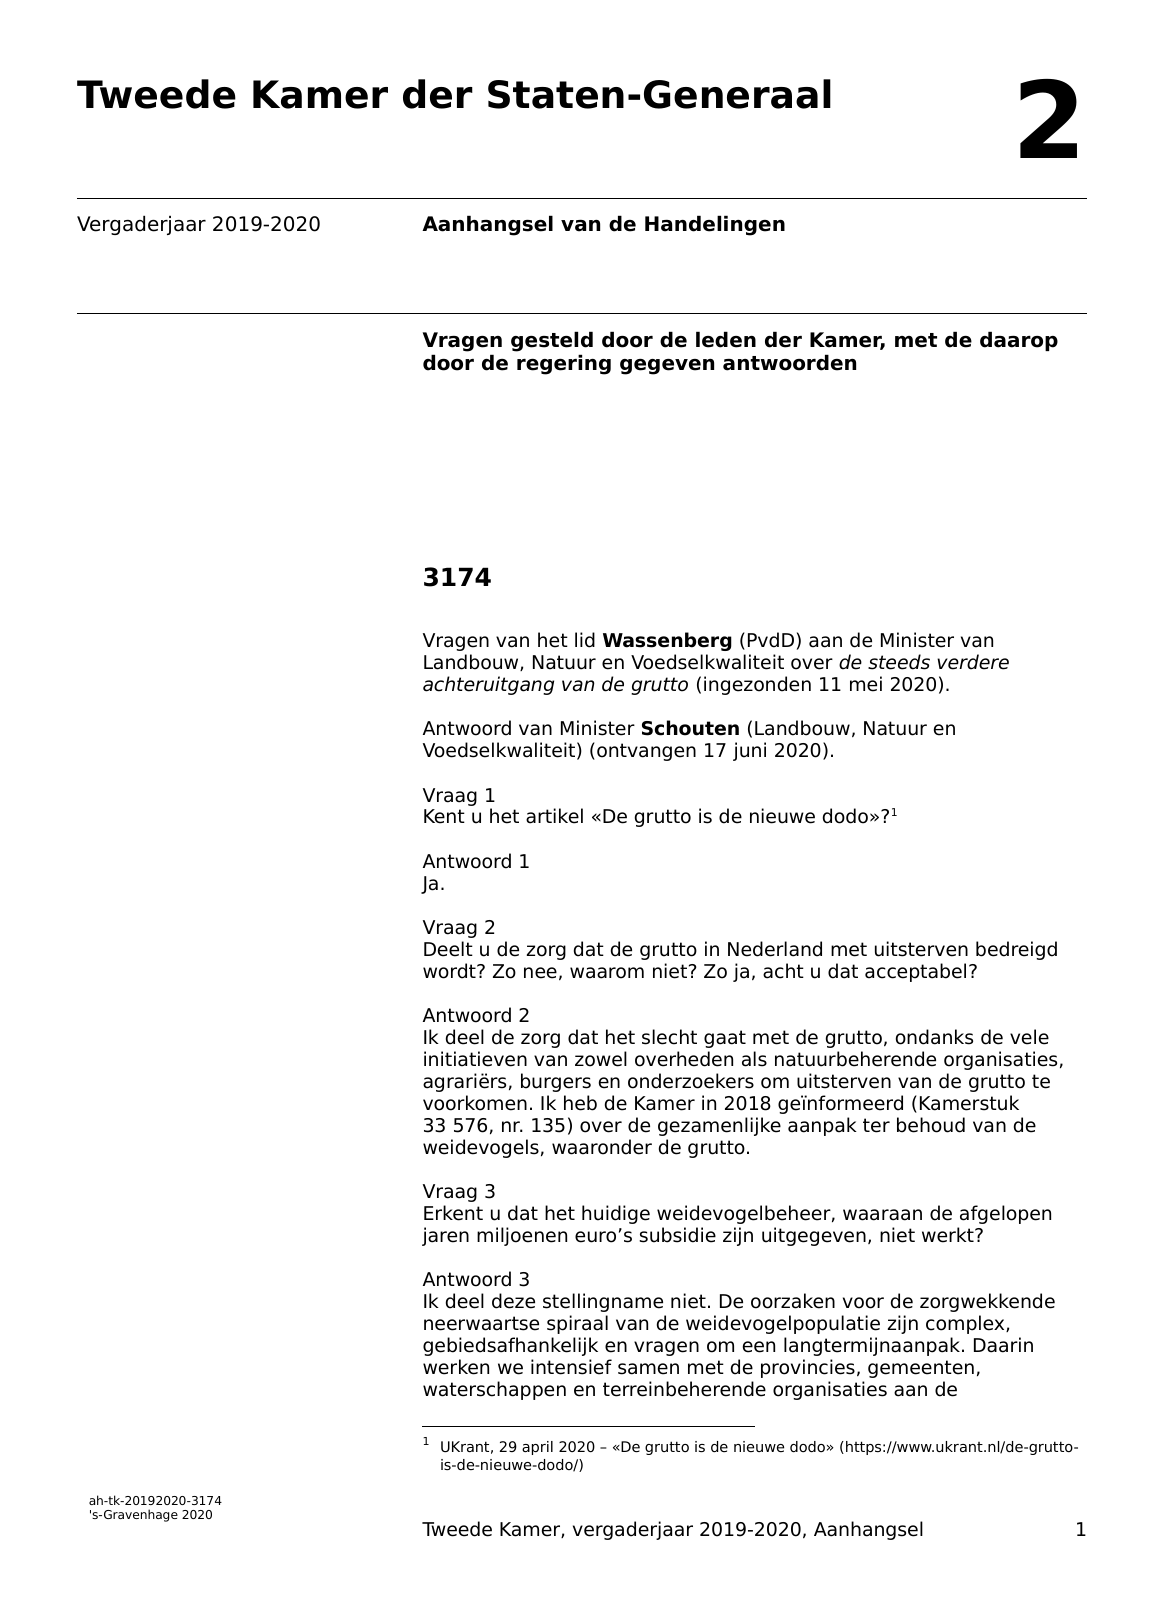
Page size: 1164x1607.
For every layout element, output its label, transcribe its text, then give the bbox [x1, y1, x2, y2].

table_cell [77, 314, 422, 375]
text 3174 [422, 563, 1087, 592]
text Deelt u de zorg dat de grutto in Nederland met uitsterven bedreigd wordt? Zo nee, waarom niet? Zo ja, acht u dat acceptabel? [422, 939, 1087, 983]
text Vragen van het lid Wassenberg (PvdD) aan de Minister van Landbouw, Natuur en Voedselkwaliteit over de steeds verdere achteruitgang van de grutto (ingezonden 11 mei 2020). [422, 630, 1087, 696]
text Antwoord van Minister Schouten (Landbouw, Natuur en Voedselkwaliteit) (ontvangen 17 juni 2020). [422, 718, 1087, 762]
text Erkent u dat het huidige weidevogelbeheer, waaraan de afgelopen jaren miljoenen euro’s subsidie zijn uitgegeven, niet werkt? [422, 1203, 1087, 1247]
text Antwoord 3 [422, 1269, 1087, 1291]
text UKrant, 29 april 2020 – «De grutto is de nieuwe dodo» (https://www.ukrant.nl/de-grutto-is-de-nieuwe-dodo/) [422, 1435, 1087, 1474]
text Antwoord 2 [422, 1005, 1087, 1027]
text Ja. [422, 873, 1087, 894]
table_header Tweede Kamer der Staten-Generaal [77, 59, 886, 198]
text Kent u het artikel «De grutto is de nieuwe dodo»? [422, 806, 1087, 828]
text Vraag 3 [422, 1181, 1087, 1203]
text Ik deel de zorg dat het slecht gaat met de grutto, ondanks de vele initiatieven van zowel overheden als natuurbeherende organisaties, agrariërs, burgers en onderzoekers om uitsterven van de grutto te voorkomen. Ik heb de Kamer in 2018 geïnformeerd (Kamerstuk 33 576, nr. 135) over de gezamenlijke aanpak ter behoud van de weidevogels, waaronder de grutto. [422, 1027, 1087, 1159]
text Ik deel deze stellingname niet. De oorzaken voor de zorgwekkende neerwaartse spiraal van de weidevogelpopulatie zijn complex, gebiedsafhankelijk en vragen om een langtermijnaanpak. Daarin werken we intensief samen met de provincies, gemeenten, waterschappen en terreinbeherende organisaties aan de [422, 1291, 1087, 1401]
text ah-tk-20192020-3174 [88, 1494, 323, 1508]
table_cell Aanhangsel van de Handelingen [422, 199, 1087, 313]
text 's-Gravenhage 2020 [88, 1508, 323, 1522]
text Vraag 1 [422, 784, 1087, 806]
table_cell Vragen gesteld door de leden der Kamer, met de daarop door de regering gegeven antwoorden [422, 314, 1087, 375]
text Vraag 2 [422, 917, 1087, 939]
table_cell Vergaderjaar 2019-2020 [77, 199, 422, 313]
text Antwoord 1 [422, 851, 1087, 873]
table_header 2 [886, 59, 1087, 198]
